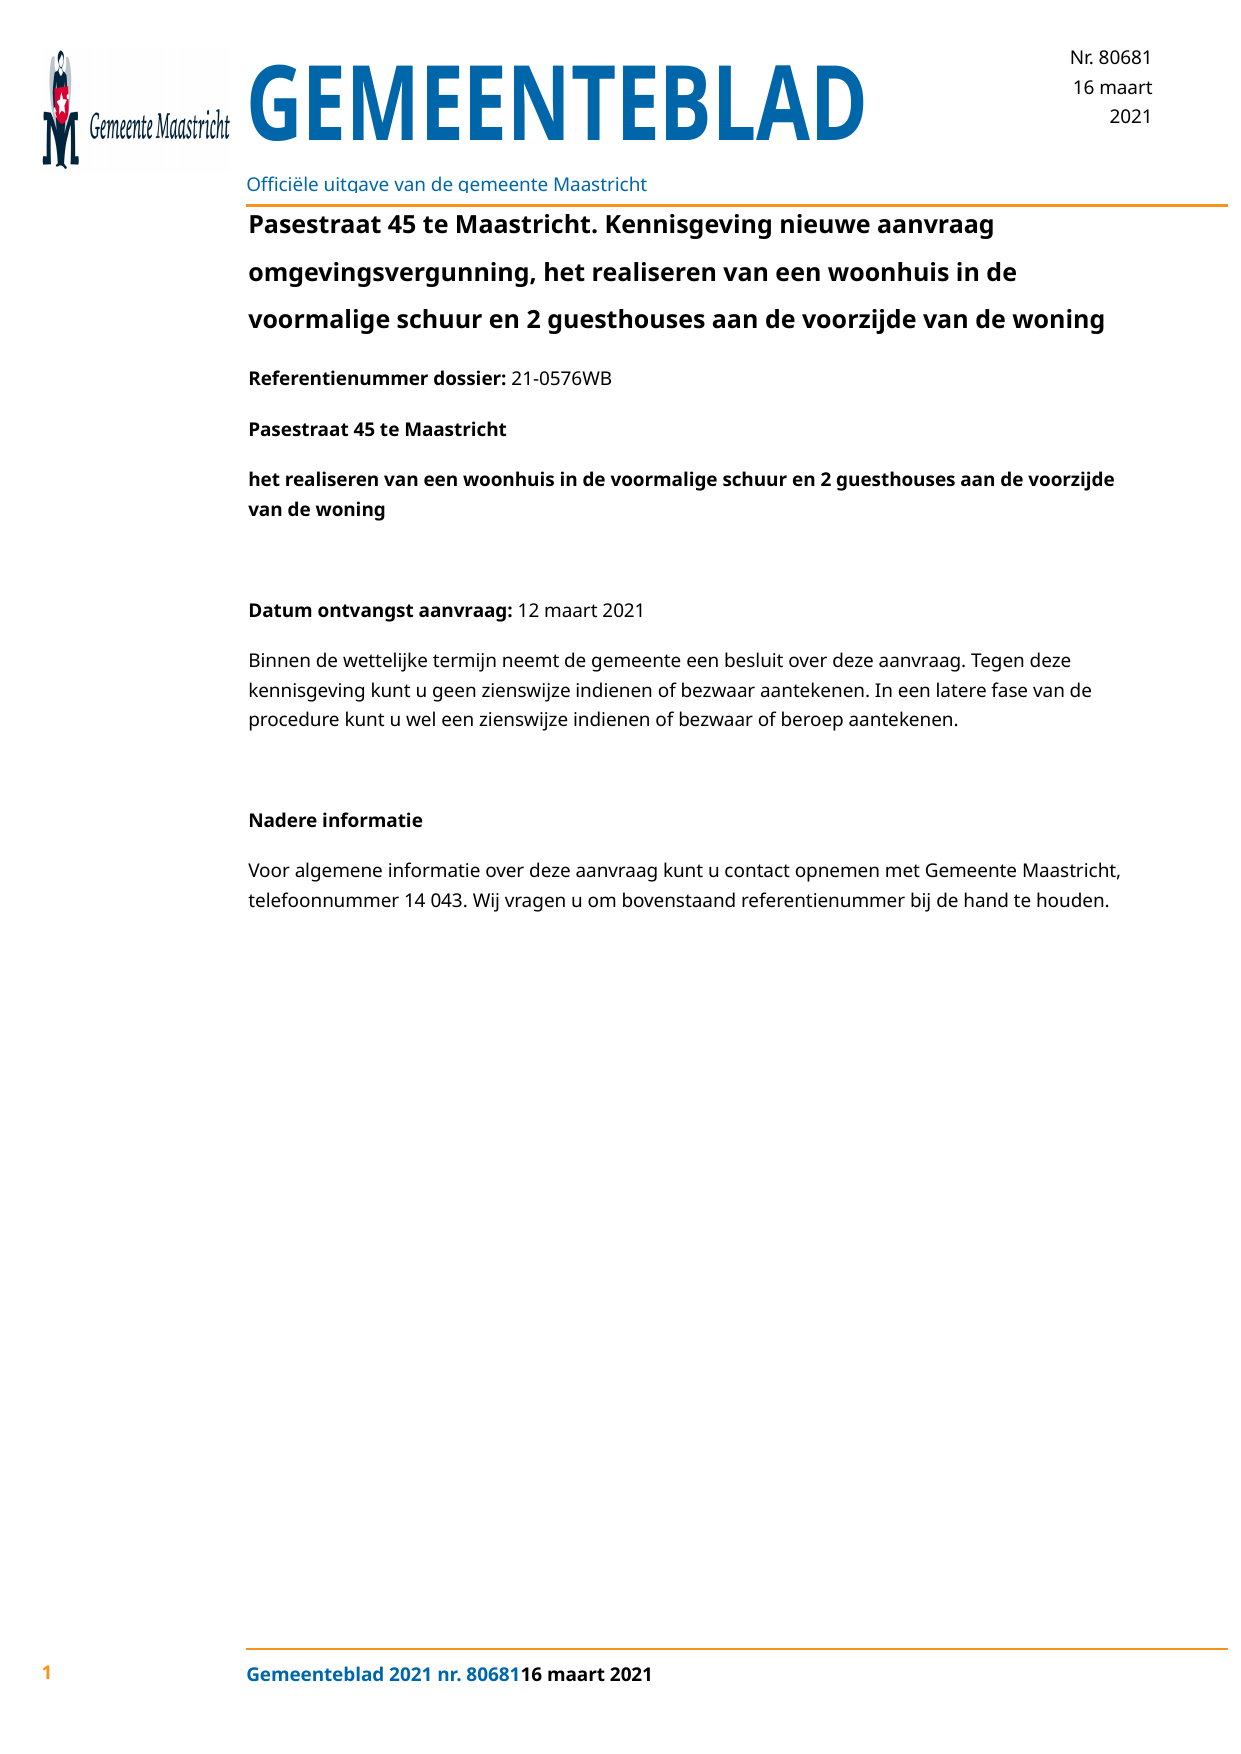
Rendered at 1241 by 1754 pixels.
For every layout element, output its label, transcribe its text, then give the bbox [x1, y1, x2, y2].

text Datum ontvangst aanvraag: 12 maart 2021 [248, 597, 1152, 622]
text Voor algemene informatie over deze aanvraag kunt u contact opnemen met Gemeente Maastricht, telefoonnummer 14 043. Wij vragen u om bovenstaand referentienummer bij de hand te houden. [248, 858, 1152, 913]
text Pasestraat 45 te Maastricht. Kennisgeving nieuwe aanvraag omgevingsvergunning, het realiseren van een woonhuis in de voormalige schuur en 2 guesthouses aan de voorzijde van de woning [248, 207, 1152, 336]
text Referentienummer dossier: 21-0576WB [248, 366, 1152, 391]
text Nadere informatie [248, 807, 1152, 833]
text Binnen de wettelijke termijn neemt de gemeente een besluit over deze aanvraag. Tegen deze kennisgeving kunt u geen zienswijze indienen of bezwaar aantekenen. In een latere fase van de procedure kunt u wel een zienswijze indienen of bezwaar of beroep aantekenen. [248, 647, 1152, 732]
picture [41, 47, 231, 172]
text Pasestraat 45 te Maastricht [248, 416, 1152, 442]
text het realiseren van een woonhuis in de voormalige schuur en 2 guesthouses aan de voorzijde van de woning [248, 466, 1152, 522]
